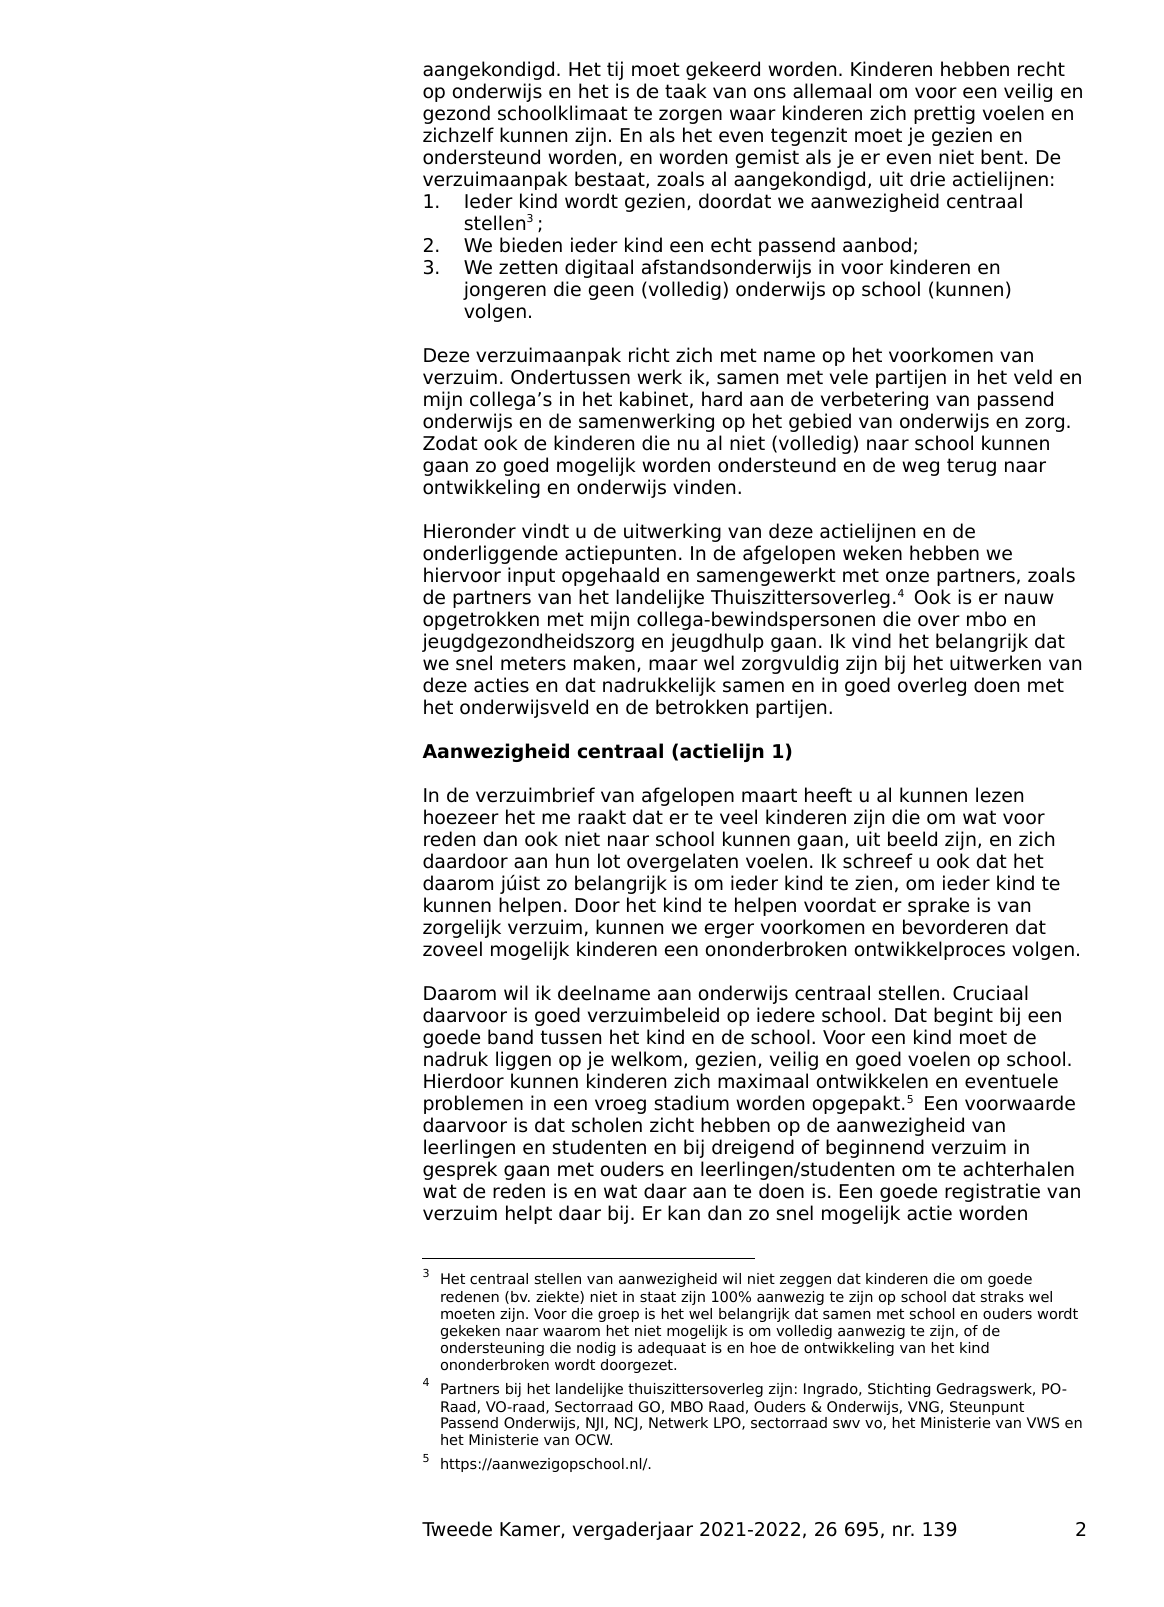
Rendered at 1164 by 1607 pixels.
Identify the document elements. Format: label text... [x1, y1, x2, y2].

text Partners bij het landelijke thuiszittersoverleg zijn: Ingrado, Stichting Gedragswerk, PO-Raad, VO-raad, Sectorraad GO, MBO Raad, Ouders & Onderwijs, VNG, Steunpunt Passend Onderwijs, NJI, NCJ, Netwerk LPO, sectorraad swv vo, het Ministerie van VWS en het Ministerie van OCW. [422, 1377, 1087, 1449]
text Hieronder vindt u de uitwerking van deze actielijnen en de onderliggende actiepunten. In de afgelopen weken hebben we hiervoor input opgehaald en samengewerkt met onze partners, zoals de partners van het landelijke Thuiszittersoverleg. Ook is er nauw opgetrokken met mijn collega-bewindspersonen die over mbo en jeugdgezondheidszorg en jeugdhulp gaan. Ik vind het belangrijk dat we snel meters maken, maar wel zorgvuldig zijn bij het uitwerken van deze acties en dat nadrukkelijk samen en in goed overleg doen met het onderwijsveld en de betrokken partijen. [422, 521, 1087, 719]
subtitle Aanwezigheid centraal (actielijn 1) [422, 741, 1087, 763]
text 1. Ieder kind wordt gezien, doordat we aanwezigheid centraal stellen; [422, 191, 1087, 235]
text In de verzuimbrief van afgelopen maart heeft u al kunnen lezen hoezeer het me raakt dat er te veel kinderen zijn die om wat voor reden dan ook niet naar school kunnen gaan, uit beeld zijn, en zich daardoor aan hun lot overgelaten voelen. Ik schreef u ook dat het daarom júist zo belangrijk is om ieder kind te zien, om ieder kind te kunnen helpen. Door het kind te helpen voordat er sprake is van zorgelijk verzuim, kunnen we erger voorkomen en bevorderen dat zoveel mogelijk kinderen een ononderbroken ontwikkelproces volgen. [422, 785, 1087, 961]
text 3. We zetten digitaal afstandsonderwijs in voor kinderen en jongeren die geen (volledig) onderwijs op school (kunnen) volgen. [422, 257, 1087, 323]
text aangekondigd. Het tij moet gekeerd worden. Kinderen hebben recht op onderwijs en het is de taak van ons allemaal om voor een veilig en gezond schoolklimaat te zorgen waar kinderen zich prettig voelen en zichzelf kunnen zijn. En als het even tegenzit moet je gezien en ondersteund worden, en worden gemist als je er even niet bent. De verzuimaanpak bestaat, zoals al aangekondigd, uit drie actielijnen: [422, 59, 1087, 191]
text 2. We bieden ieder kind een echt passend aanbod; [422, 235, 1087, 257]
text Daarom wil ik deelname aan onderwijs centraal stellen. Cruciaal daarvoor is goed verzuimbeleid op iedere school. Dat begint bij een goede band tussen het kind en de school. Voor een kind moet de nadruk liggen op je welkom, gezien, veilig en goed voelen op school. Hierdoor kunnen kinderen zich maximaal ontwikkelen en eventuele problemen in een vroeg stadium worden opgepakt. Een voorwaarde daarvoor is dat scholen zicht hebben op de aanwezigheid van leerlingen en studenten en bij dreigend of beginnend verzuim in gesprek gaan met ouders en leerlingen/studenten om te achterhalen wat de reden is en wat daar aan te doen is. Een goede registratie van verzuim helpt daar bij. Er kan dan zo snel mogelijk actie worden [422, 983, 1087, 1225]
text Deze verzuimaanpak richt zich met name op het voorkomen van verzuim. Ondertussen werk ik, samen met vele partijen in het veld en mijn collega’s in het kabinet, hard aan de verbetering van passend onderwijs en de samenwerking op het gebied van onderwijs en zorg. Zodat ook de kinderen die nu al niet (volledig) naar school kunnen gaan zo goed mogelijk worden ondersteund en de weg terug naar ontwikkeling en onderwijs vinden. [422, 345, 1087, 499]
text https://aanwezigopschool.nl/. [422, 1452, 1087, 1474]
text Het centraal stellen van aanwezigheid wil niet zeggen dat kinderen die om goede redenen (bv. ziekte) niet in staat zijn 100% aanwezig te zijn op school dat straks wel moeten zijn. Voor die groep is het wel belangrijk dat samen met school en ouders wordt gekeken naar waarom het niet mogelijk is om volledig aanwezig te zijn, of de ondersteuning die nodig is adequaat is en hoe de ontwikkeling van het kind ononderbroken wordt doorgezet. [422, 1267, 1087, 1374]
